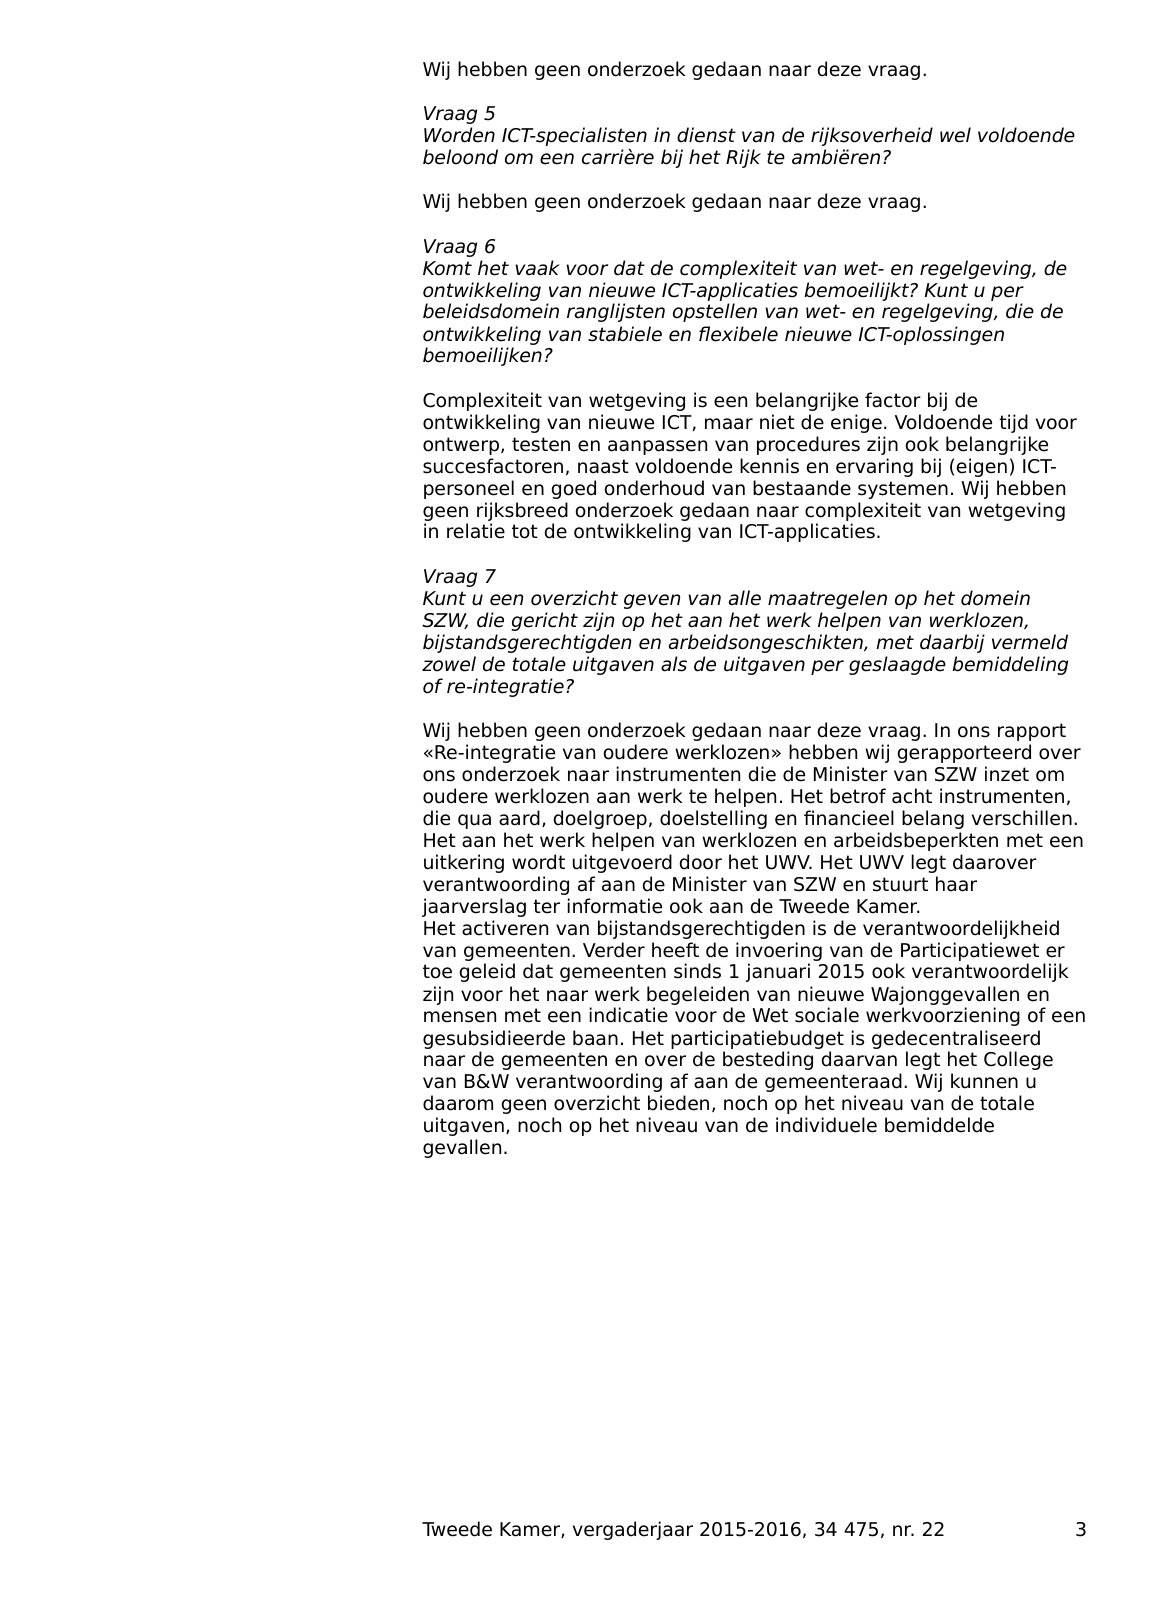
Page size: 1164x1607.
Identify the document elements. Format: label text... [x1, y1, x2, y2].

text Komt het vaak voor dat de complexiteit van wet- en regelgeving, de ontwikkeling van nieuwe ICT-applicaties bemoeilijkt? Kunt u per beleidsdomein ranglijsten opstellen van wet- en regelgeving, die de ontwikkeling van stabiele en flexibele nieuwe ICT-oplossingen bemoeilijken? [422, 257, 1087, 367]
text Het aan het werk helpen van werklozen en arbeidsbeperkten met een uitkering wordt uitgevoerd door het UWV. Het UWV legt daarover verantwoording af aan de Minister van SZW en stuurt haar jaarverslag ter informatie ook aan de Tweede Kamer. [422, 829, 1087, 917]
text Worden ICT-specialisten in dienst van de rijksoverheid wel voldoende beloond om een carrière bij het Rijk te ambiëren? [422, 125, 1087, 169]
text Wij hebben geen onderzoek gedaan naar deze vraag. [422, 59, 1087, 81]
text Complexiteit van wetgeving is een belangrijke factor bij de ontwikkeling van nieuwe ICT, maar niet de enige. Voldoende tijd voor ontwerp, testen en aanpassen van procedures zijn ook belangrijke succesfactoren, naast voldoende kennis en ervaring bij (eigen) ICT-personeel en goed onderhoud van bestaande systemen. Wij hebben geen rijksbreed onderzoek gedaan naar complexiteit van wetgeving in relatie tot de ontwikkeling van ICT-applicaties. [422, 389, 1087, 543]
text Wij hebben geen onderzoek gedaan naar deze vraag. [422, 191, 1087, 213]
text Vraag 7 [422, 566, 1087, 588]
text Vraag 5 [422, 103, 1087, 125]
text Wij hebben geen onderzoek gedaan naar deze vraag. In ons rapport «Re-integratie van oudere werklozen» hebben wij gerapporteerd over ons onderzoek naar instrumenten die de Minister van SZW inzet om oudere werklozen aan werk te helpen. Het betrof acht instrumenten, die qua aard, doelgroep, doelstelling en financieel belang verschillen. [422, 720, 1087, 829]
text Kunt u een overzicht geven van alle maatregelen op het domein SZW, die gericht zijn op het aan het werk helpen van werklozen, bijstandsgerechtigden en arbeidsongeschikten, met daarbij vermeld zowel de totale uitgaven als de uitgaven per geslaagde bemiddeling of re-integratie? [422, 588, 1087, 697]
text Het activeren van bijstandsgerechtigden is de verantwoordelijkheid van gemeenten. Verder heeft de invoering van de Participatiewet er toe geleid dat gemeenten sinds 1 januari 2015 ook verantwoordelijk zijn voor het naar werk begeleiden van nieuwe Wajonggevallen en mensen met een indicatie voor de Wet sociale werkvoorziening of een gesubsidieerde baan. Het participatiebudget is gedecentraliseerd naar de gemeenten en over de besteding daarvan legt het College van B&W verantwoording af aan de gemeenteraad. Wij kunnen u daarom geen overzicht bieden, noch op het niveau van de totale uitgaven, noch op het niveau van de individuele bemiddelde gevallen. [422, 917, 1087, 1159]
text Vraag 6 [422, 236, 1087, 257]
